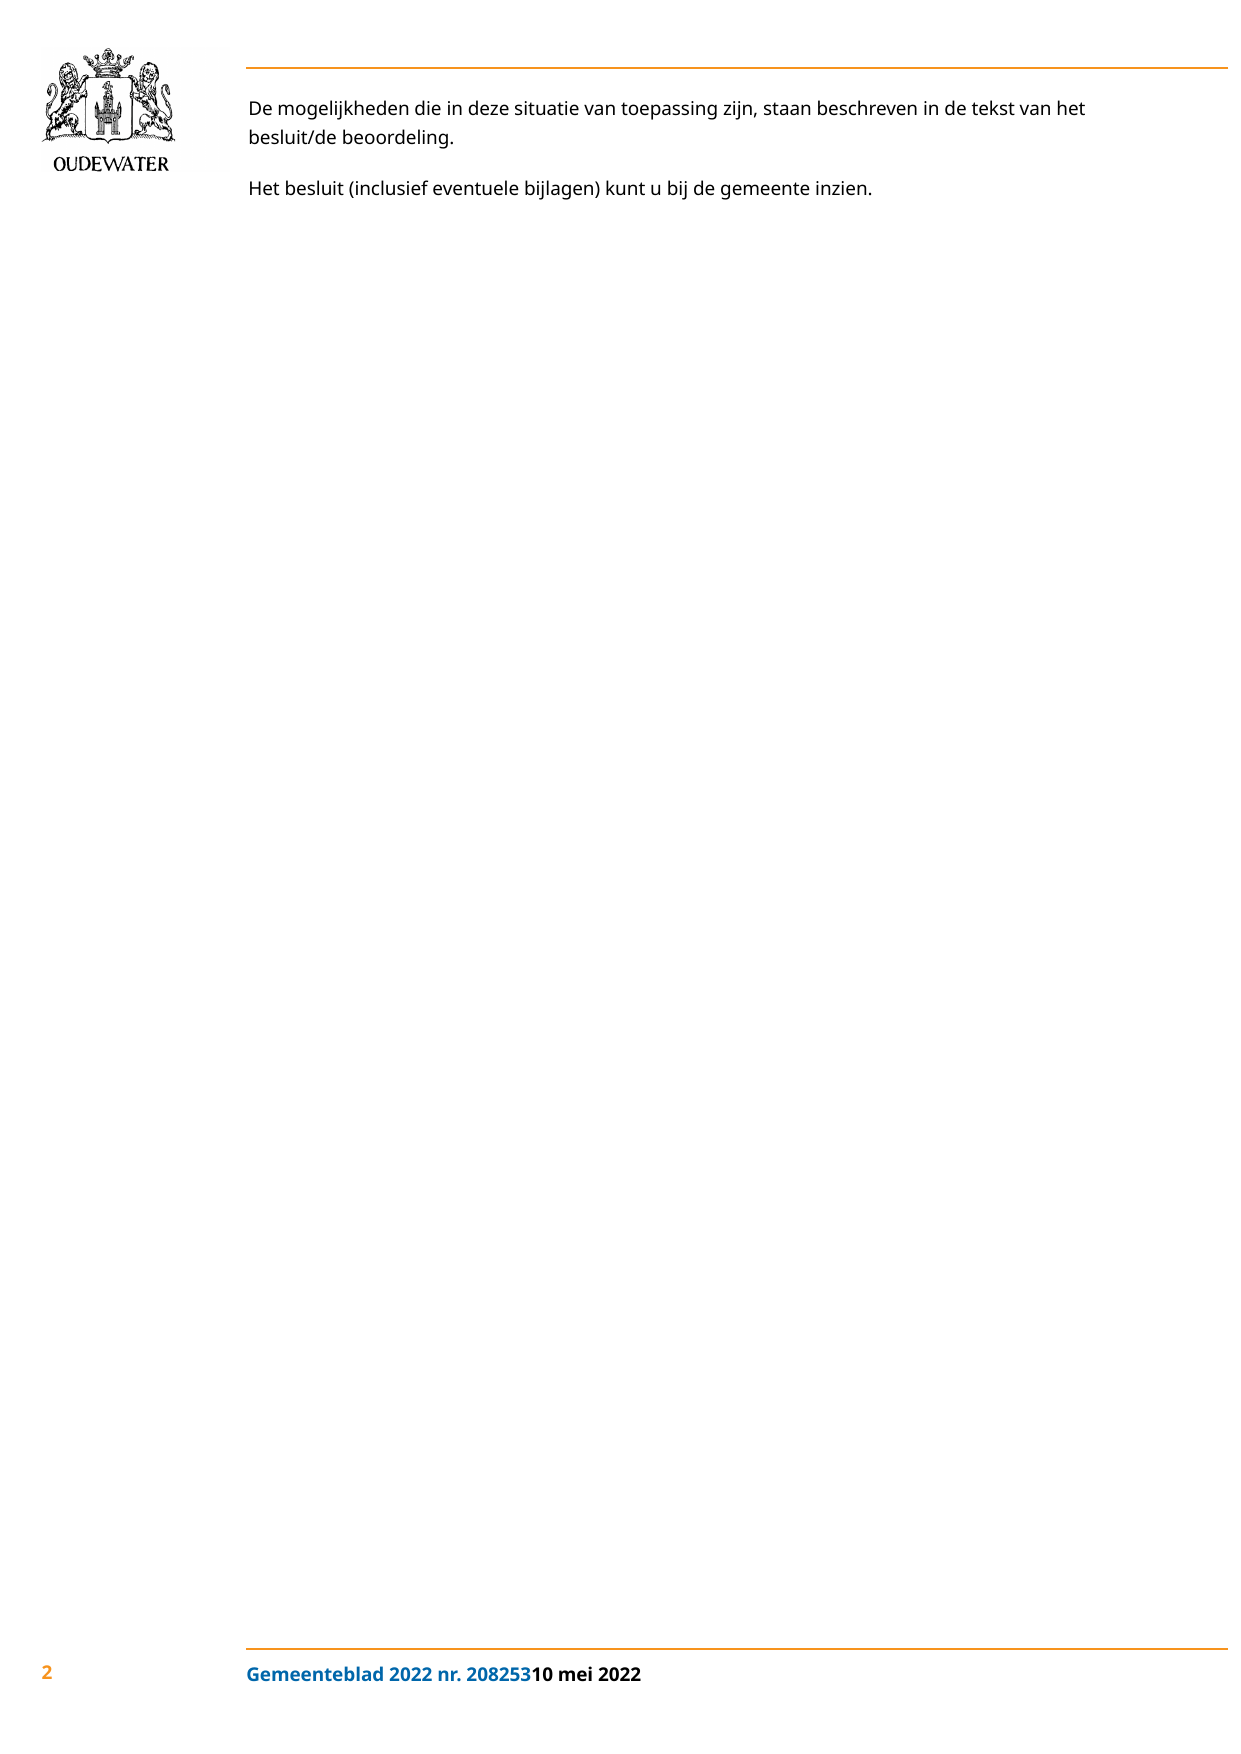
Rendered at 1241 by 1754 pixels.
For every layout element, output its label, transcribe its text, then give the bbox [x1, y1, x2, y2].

text Het besluit (inclusief eventuele bijlagen) kunt u bij de gemeente inzien. [248, 175, 1152, 201]
picture [41, 47, 231, 172]
text De mogelijkheden die in deze situatie van toepassing zijn, staan beschreven in de tekst van het besluit/de beoordeling. [248, 95, 1152, 150]
